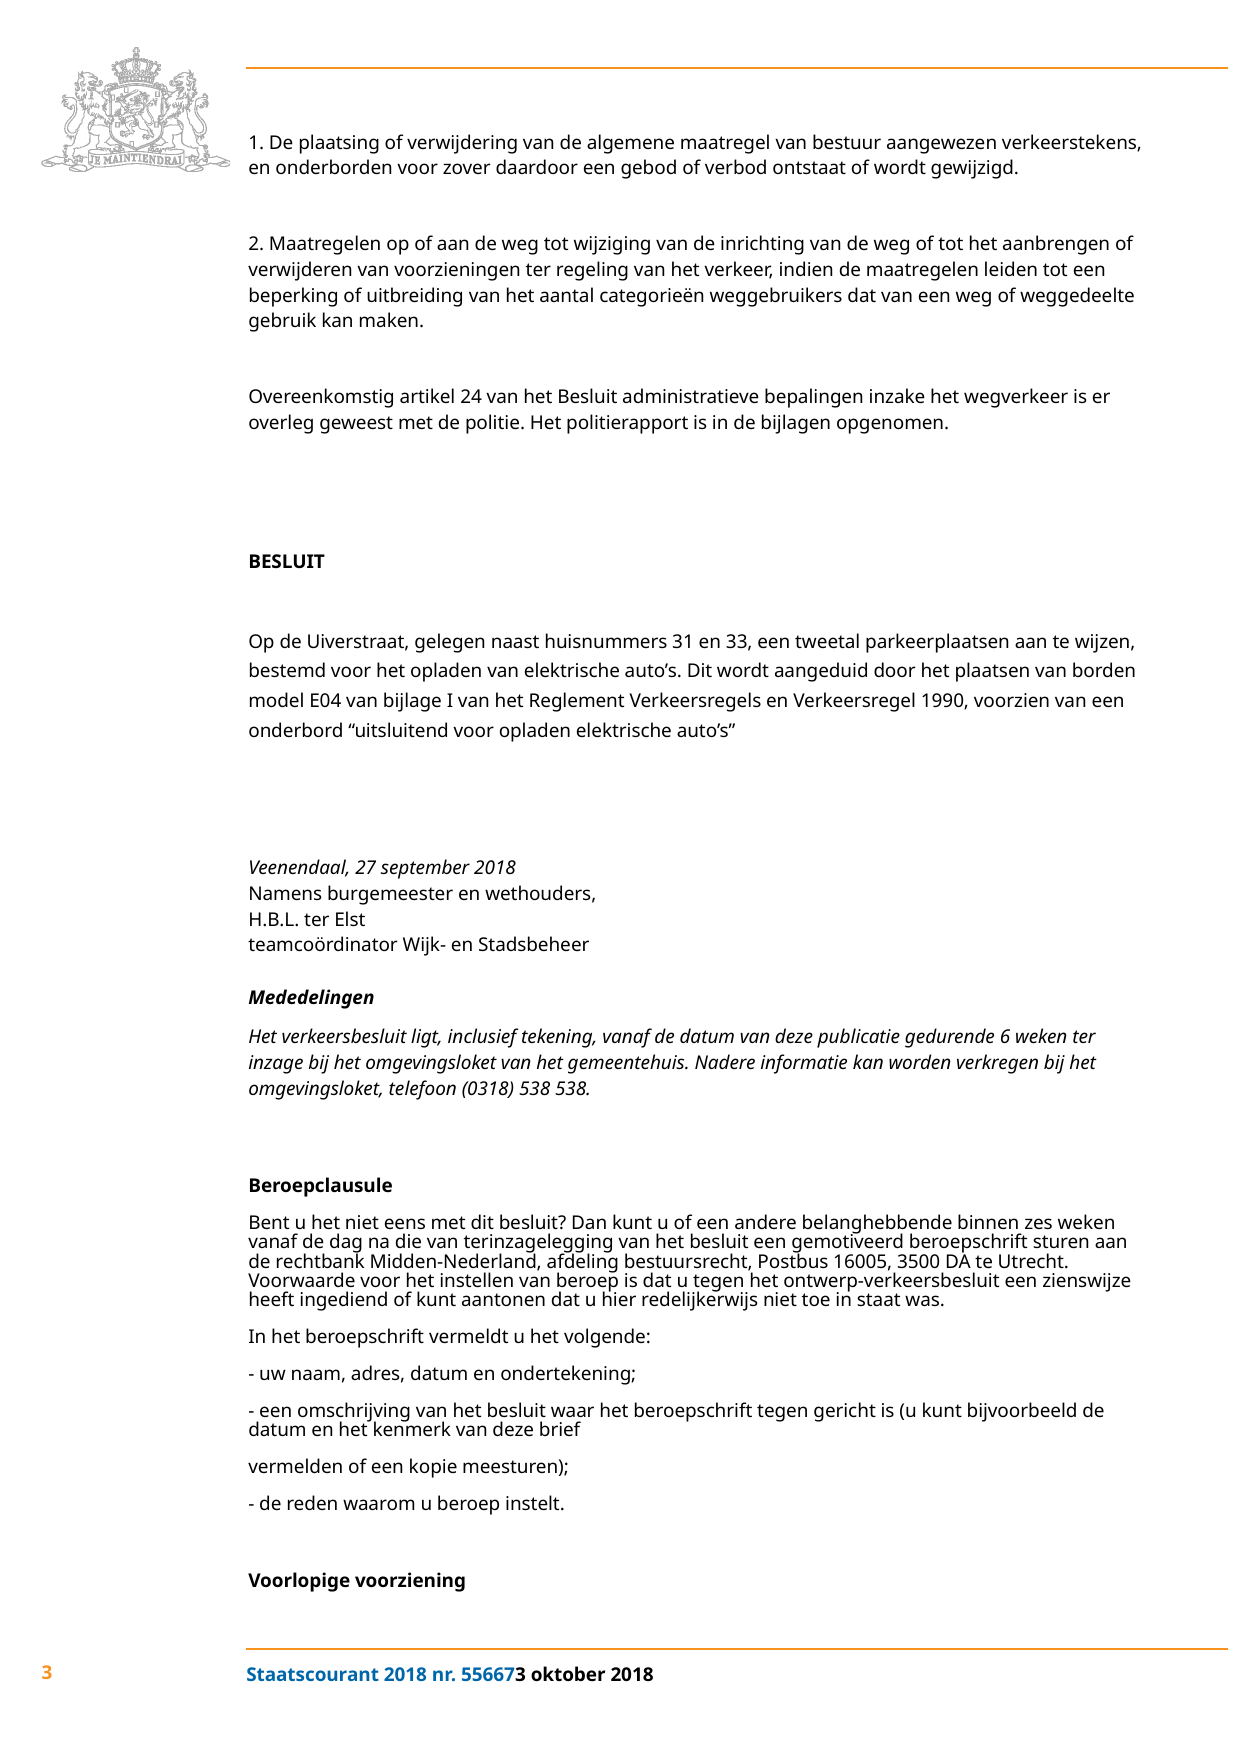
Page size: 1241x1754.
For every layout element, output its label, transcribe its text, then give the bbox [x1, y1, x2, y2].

text Mededelingen [248, 984, 1152, 1010]
text Beroepclausule [248, 1177, 1152, 1196]
text Bent u het niet eens met dit besluit? Dan kunt u of een andere belanghebbende binnen zes weken vanaf de dag na die van terinzagelegging van het besluit een gemotiveerd beroepschrift sturen aan de rechtbank Midden-Nederland, afdeling bestuursrecht, Postbus 16005, 3500 DA te Utrecht. Voorwaarde voor het instellen van beroep is dat u tegen het ontwerp-verkeersbesluit een zienswijze heeft ingediend of kunt aantonen dat u hier redelijkerwijs niet toe in staat was. [248, 1214, 1152, 1310]
text - een omschrijving van het besluit waar het beroepschrift tegen gericht is (u kunt bijvoorbeeld de datum en het kenmerk van deze brief [248, 1402, 1152, 1441]
text vermelden of een kopie meesturen); [248, 1458, 1152, 1478]
text H.B.L. ter Elst [248, 906, 1152, 931]
text In het beroepschrift vermeldt u het volgende: [248, 1328, 1152, 1347]
text Overeenkomstig artikel 24 van het Besluit administratieve bepalingen inzake het wegverkeer is er overleg geweest met de politie. Het politierapport is in de bijlagen opgenomen. [248, 384, 1152, 435]
text 1. De plaatsing of verwijdering van de algemene maatregel van bestuur aangewezen verkeerstekens, en onderborden voor zover daardoor een gebod of verbod ontstaat of wordt gewijzigd. [248, 129, 1152, 180]
text BESLUIT [248, 548, 1152, 574]
text - uw naam, adres, datum en ondertekening; [248, 1365, 1152, 1384]
text Namens burgemeester en wethouders, [248, 880, 1152, 906]
text Het verkeersbesluit ligt, inclusief tekening, vanaf de datum van deze publicatie gedurende 6 weken ter inzage bij het omgevingsloket van het gemeentehuis. Nadere informatie kan worden verkregen bij het omgevingsloket, telefoon (0318) 538 538. [248, 1024, 1152, 1101]
text - de reden waarom u beroep instelt. [248, 1495, 1152, 1514]
text Op de Uiverstraat, gelegen naast huisnummers 31 en 33, een tweetal parkeerplaatsen aan te wijzen, bestemd voor het opladen van elektrische auto’s. Dit wordt aangeduid door het plaatsen van borden model E04 van bijlage I van het Reglement Verkeersregels en Verkeersregel 1990, voorzien van een onderbord “uitsluitend voor opladen elektrische auto’s” [248, 628, 1152, 742]
text Veenendaal, 27 september 2018 [248, 854, 1152, 880]
picture [41, 47, 231, 172]
text Voorlopige voorziening [248, 1572, 1152, 1591]
text teamcoördinator Wijk- en Stadsbeheer [248, 931, 1152, 957]
text 2. Maatregelen op of aan de weg tot wijziging van de inrichting van de weg of tot het aanbrengen of verwijderen van voorzieningen ter regeling van het verkeer, indien de maatregelen leiden tot een beperking of uitbreiding van het aantal categorieën weggebruikers dat van een weg of weggedeelte gebruik kan maken. [248, 231, 1152, 333]
